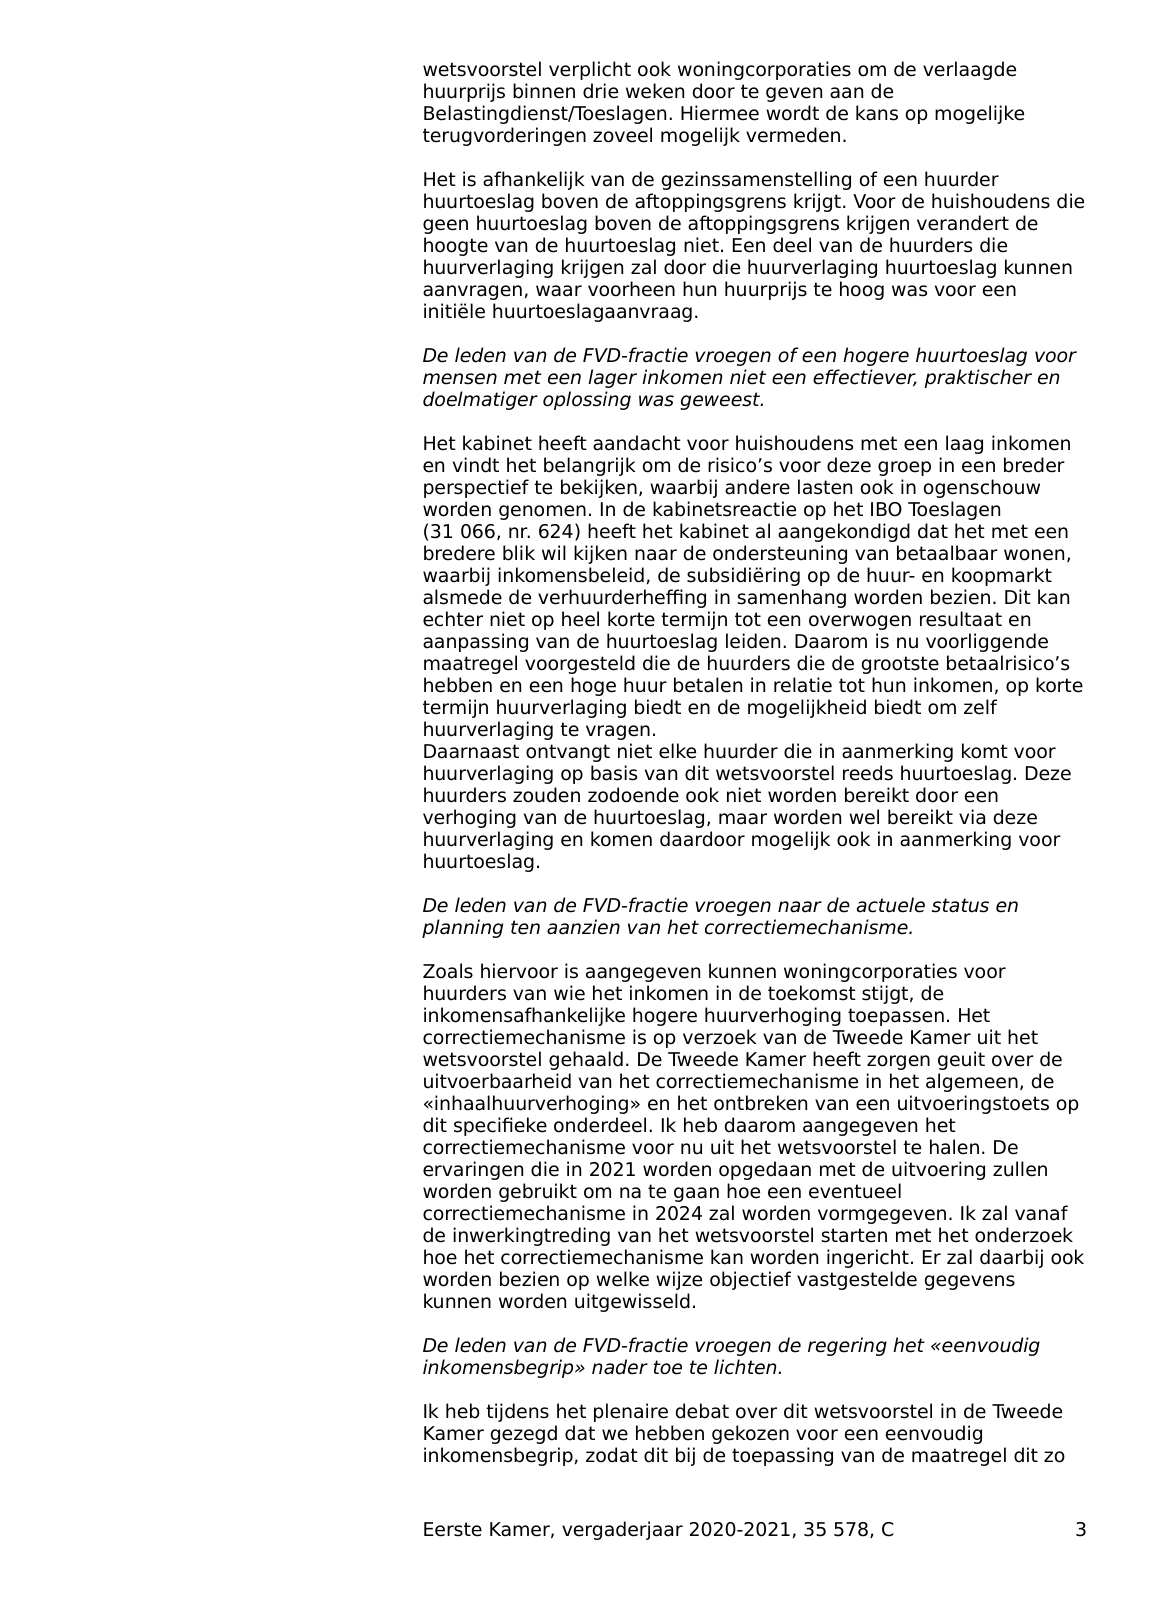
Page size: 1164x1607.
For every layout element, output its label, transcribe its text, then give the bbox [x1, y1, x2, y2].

text Zoals hiervoor is aangegeven kunnen woningcorporaties voor huurders van wie het inkomen in de toekomst stijgt, de inkomensafhankelijke hogere huurverhoging toepassen. Het correctiemechanisme is op verzoek van de Tweede Kamer uit het wetsvoorstel gehaald. De Tweede Kamer heeft zorgen geuit over de uitvoerbaarheid van het correctiemechanisme in het algemeen, de «inhaalhuurverhoging» en het ontbreken van een uitvoeringstoets op dit specifieke onderdeel. Ik heb daarom aangegeven het correctiemechanisme voor nu uit het wetsvoorstel te halen. De ervaringen die in 2021 worden opgedaan met de uitvoering zullen worden gebruikt om na te gaan hoe een eventueel correctiemechanisme in 2024 zal worden vormgegeven. Ik zal vanaf de inwerkingtreding van het wetsvoorstel starten met het onderzoek hoe het correctiemechanisme kan worden ingericht. Er zal daarbij ook worden bezien op welke wijze objectief vastgestelde gegevens kunnen worden uitgewisseld. [422, 961, 1087, 1313]
text Daarnaast ontvangt niet elke huurder die in aanmerking komt voor huurverlaging op basis van dit wetsvoorstel reeds huurtoeslag. Deze huurders zouden zodoende ook niet worden bereikt door een verhoging van de huurtoeslag, maar worden wel bereikt via deze huurverlaging en komen daardoor mogelijk ook in aanmerking voor huurtoeslag. [422, 741, 1087, 873]
text Het kabinet heeft aandacht voor huishoudens met een laag inkomen en vindt het belangrijk om de risico’s voor deze groep in een breder perspectief te bekijken, waarbij andere lasten ook in ogenschouw worden genomen. In de kabinetsreactie op het IBO Toeslagen (31 066, nr. 624) heeft het kabinet al aangekondigd dat het met een bredere blik wil kijken naar de ondersteuning van betaalbaar wonen, waarbij inkomensbeleid, de subsidiëring op de huur- en koopmarkt alsmede de verhuurderheffing in samenhang worden bezien. Dit kan echter niet op heel korte termijn tot een overwogen resultaat en aanpassing van de huurtoeslag leiden. Daarom is nu voorliggende maatregel voorgesteld die de huurders die de grootste betaalrisico’s hebben en een hoge huur betalen in relatie tot hun inkomen, op korte termijn huurverlaging biedt en de mogelijkheid biedt om zelf huurverlaging te vragen. [422, 433, 1087, 741]
text De leden van de FVD-fractie vroegen de regering het «eenvoudig inkomensbegrip» nader toe te lichten. [422, 1335, 1087, 1379]
text De leden van de FVD-fractie vroegen of een hogere huurtoeslag voor mensen met een lager inkomen niet een effectiever, praktischer en doelmatiger oplossing was geweest. [422, 345, 1087, 411]
text Ik heb tijdens het plenaire debat over dit wetsvoorstel in de Tweede Kamer gezegd dat we hebben gekozen voor een eenvoudig inkomensbegrip, zodat dit bij de toepassing van de maatregel dit zo [422, 1401, 1087, 1467]
text wetsvoorstel verplicht ook woningcorporaties om de verlaagde huurprijs binnen drie weken door te geven aan de Belastingdienst/Toeslagen. Hiermee wordt de kans op mogelijke terugvorderingen zoveel mogelijk vermeden. [422, 59, 1087, 147]
text Het is afhankelijk van de gezinssamenstelling of een huurder huurtoeslag boven de aftoppingsgrens krijgt. Voor de huishoudens die geen huurtoeslag boven de aftoppingsgrens krijgen verandert de hoogte van de huurtoeslag niet. Een deel van de huurders die huurverlaging krijgen zal door die huurverlaging huurtoeslag kunnen aanvragen, waar voorheen hun huurprijs te hoog was voor een initiële huurtoeslagaanvraag. [422, 169, 1087, 323]
text De leden van de FVD-fractie vroegen naar de actuele status en planning ten aanzien van het correctiemechanisme. [422, 895, 1087, 939]
